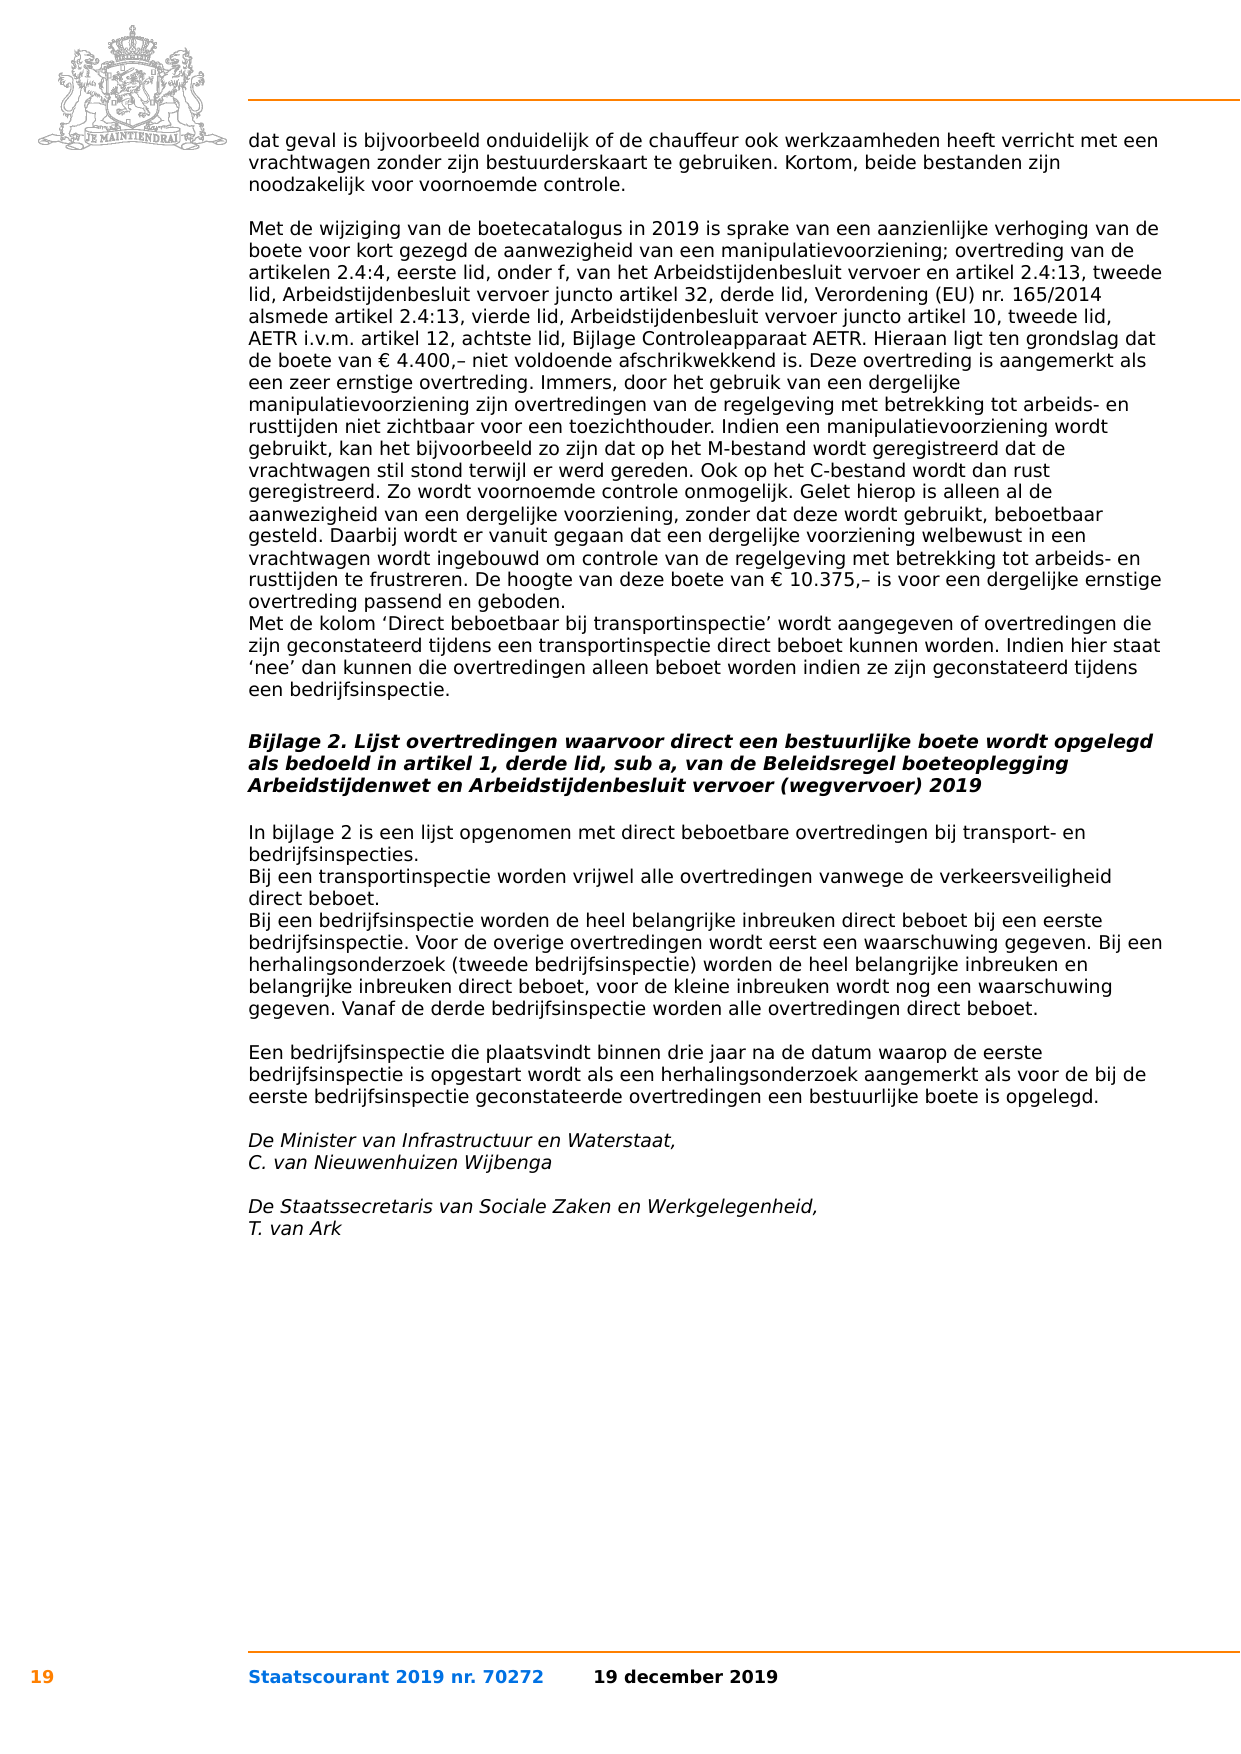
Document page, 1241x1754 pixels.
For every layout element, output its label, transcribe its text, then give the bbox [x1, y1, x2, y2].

text dat geval is bijvoorbeeld onduidelijk of de chauffeur ook werkzaamheden heeft verricht met een vrachtwagen zonder zijn bestuurderskaart te gebruiken. Kortom, beide bestanden zijn noodzakelijk voor voornoemde controle. [248, 130, 1163, 196]
text Bij een transportinspectie worden vrijwel alle overtredingen vanwege de verkeersveiligheid direct beboet. [248, 866, 1163, 910]
text De Minister van Infrastructuur en Waterstaat, C. van Nieuwenhuizen Wijbenga [248, 1130, 1163, 1174]
text Bij een bedrijfsinspectie worden de heel belangrijke inbreuken direct beboet bij een eerste bedrijfsinspectie. Voor de overige overtredingen wordt eerst een waarschuwing gegeven. Bij een herhalingsonderzoek (tweede bedrijfsinspectie) worden de heel belangrijke inbreuken en belangrijke inbreuken direct beboet, voor de kleine inbreuken wordt nog een waarschuwing gegeven. Vanaf de derde bedrijfsinspectie worden alle overtredingen direct beboet. [248, 910, 1163, 1020]
subtitle Bijlage 2. Lijst overtredingen waarvoor direct een bestuurlijke boete wordt opgelegd als bedoeld in artikel 1, derde lid, sub a, van de Beleidsregel boeteoplegging Arbeidstijdenwet en Arbeidstijdenbesluit vervoer (wegvervoer) 2019 [248, 731, 1163, 797]
text De Staatssecretaris van Sociale Zaken en Werkgelegenheid, T. van Ark [248, 1196, 1163, 1239]
text Met de wijziging van de boetecatalogus in 2019 is sprake van een aanzienlijke verhoging van de boete voor kort gezegd de aanwezigheid van een manipulatievoorziening; overtreding van de artikelen 2.4:4, eerste lid, onder f, van het Arbeidstijdenbesluit vervoer en artikel 2.4:13, tweede lid, Arbeidstijdenbesluit vervoer juncto artikel 32, derde lid, Verordening (EU) nr. 165/2014 alsmede artikel 2.4:13, vierde lid, Arbeidstijdenbesluit vervoer juncto artikel 10, tweede lid, AETR i.v.m. artikel 12, achtste lid, Bijlage Controleapparaat AETR. Hieraan ligt ten grondslag dat de boete van € 4.400,– niet voldoende afschrikwekkend is. Deze overtreding is aangemerkt als een zeer ernstige overtreding. Immers, door het gebruik van een dergelijke manipulatievoorziening zijn overtredingen van de regelgeving met betrekking tot arbeids- en rusttijden niet zichtbaar voor een toezichthouder. Indien een manipulatievoorziening wordt gebruikt, kan het bijvoorbeeld zo zijn dat op het M-bestand wordt geregistreerd dat de vrachtwagen stil stond terwijl er werd gereden. Ook op het C-bestand wordt dan rust geregistreerd. Zo wordt voornoemde controle onmogelijk. Gelet hierop is alleen al de aanwezigheid van een dergelijke voorziening, zonder dat deze wordt gebruikt, beboetbaar gesteld. Daarbij wordt er vanuit gegaan dat een dergelijke voorziening welbewust in een vrachtwagen wordt ingebouwd om controle van de regelgeving met betrekking tot arbeids- en rusttijden te frustreren. De hoogte van deze boete van € 10.375,– is voor een dergelijke ernstige overtreding passend en geboden. [248, 218, 1163, 613]
picture [38, 25, 227, 150]
text Met de kolom ‘Direct beboetbaar bij transportinspectie’ wordt aangegeven of overtredingen die zijn geconstateerd tijdens een transportinspectie direct beboet kunnen worden. Indien hier staat ‘nee’ dan kunnen die overtredingen alleen beboet worden indien ze zijn geconstateerd tijdens een bedrijfsinspectie. [248, 613, 1163, 701]
text In bijlage 2 is een lijst opgenomen met direct beboetbare overtredingen bij transport- en bedrijfsinspecties. [248, 822, 1163, 866]
text Een bedrijfsinspectie die plaatsvindt binnen drie jaar na de datum waarop de eerste bedrijfsinspectie is opgestart wordt als een herhalingsonderzoek aangemerkt als voor de bij de eerste bedrijfsinspectie geconstateerde overtredingen een bestuurlijke boete is opgelegd. [248, 1042, 1163, 1108]
